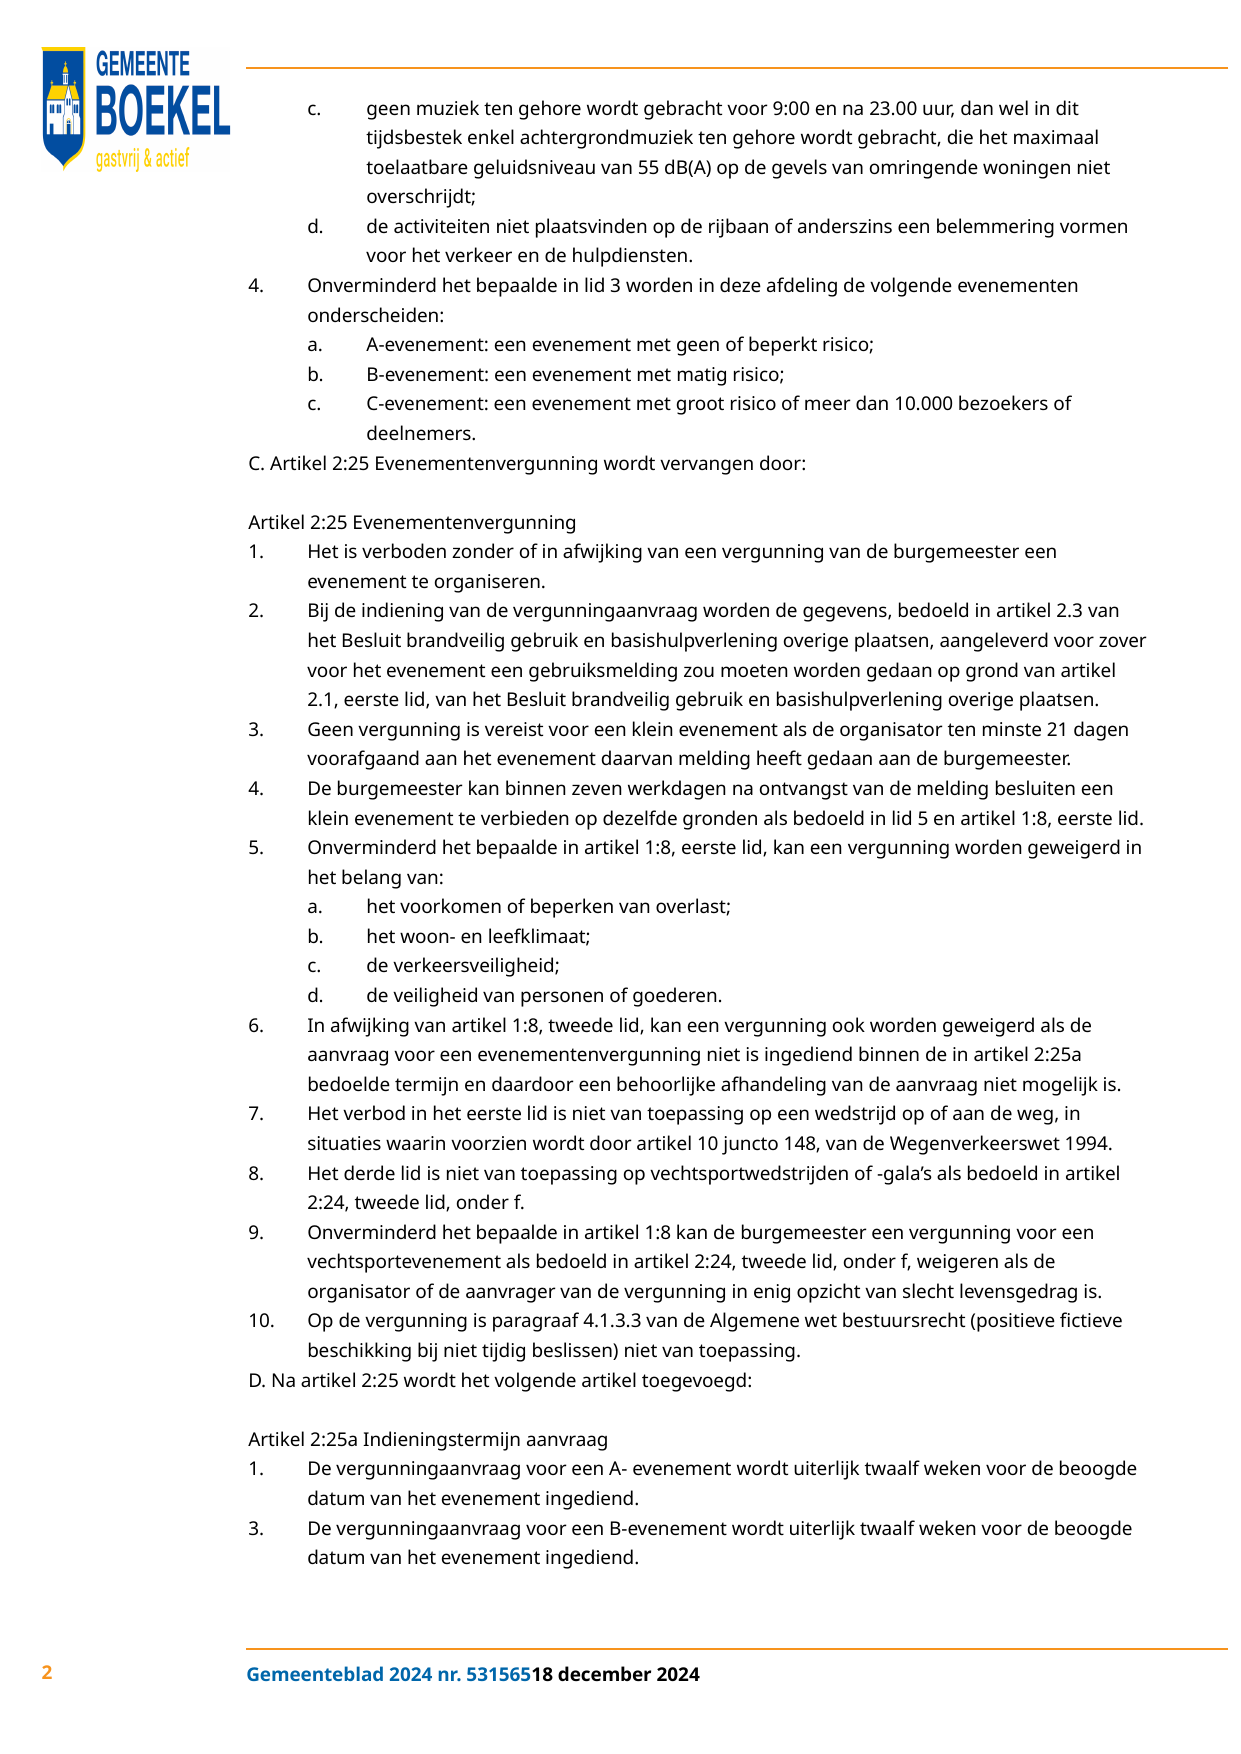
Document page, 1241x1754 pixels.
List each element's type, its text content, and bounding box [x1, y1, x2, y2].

list geen muziek ten gehore wordt gebracht voor 9:00 en na 23.00 uur, dan wel in dit tijdsbestek enkel achtergrondmuziek ten gehore wordt gebracht, die het maximaal toelaatbare geluidsniveau van 55 dB(A) op de gevels van omringende woningen niet overschrijdt; [307, 95, 1152, 209]
list Onverminderd het bepaalde in lid 3 worden in deze afdeling de volgende evenementen onderscheiden: [248, 272, 1152, 328]
text C. Artikel 2:25 Evenementenvergunning wordt vervangen door: [248, 450, 1152, 476]
list de veiligheid van personen of goederen. [307, 982, 1152, 1008]
list A-evenement: een evenement met geen of beperkt risico; [307, 331, 1152, 357]
list Onverminderd het bepaalde in artikel 1:8, eerste lid, kan een vergunning worden geweigerd in het belang van: [248, 834, 1152, 890]
list De vergunningaanvraag voor een A- evenement wordt uiterlijk twaalf weken voor de beoogde datum van het evenement ingediend. [248, 1456, 1152, 1511]
list De vergunningaanvraag voor een B-evenement wordt uiterlijk twaalf weken voor de beoogde datum van het evenement ingediend. [248, 1515, 1152, 1570]
picture [41, 47, 231, 172]
text Artikel 2:25a Indieningstermijn aanvraag [248, 1426, 1152, 1452]
list Op de vergunning is paragraaf 4.1.3.3 van de Algemene wet bestuursrecht (positieve fictieve beschikking bij niet tijdig beslissen) niet van toepassing. [248, 1308, 1152, 1363]
list Geen vergunning is vereist voor een klein evenement als de organisator ten minste 21 dagen voorafgaand aan het evenement daarvan melding heeft gedaan aan de burgemeester. [248, 716, 1152, 771]
text D. Na artikel 2:25 wordt het volgende artikel toegevoegd: [248, 1367, 1152, 1393]
list het woon- en leefklimaat; [307, 923, 1152, 949]
list de activiteiten niet plaatsvinden op de rijbaan of anderszins een belemmering vormen voor het verkeer en de hulpdiensten. [307, 213, 1152, 268]
list de verkeersveiligheid; [307, 953, 1152, 978]
text Artikel 2:25 Evenementenvergunning [248, 509, 1152, 535]
list Onverminderd het bepaalde in artikel 1:8 kan de burgemeester een vergunning voor een vechtsportevenement als bedoeld in artikel 2:24, tweede lid, onder f, weigeren als de organisator of de aanvrager van de vergunning in enig opzicht van slecht levensgedrag is. [248, 1219, 1152, 1304]
list Het derde lid is niet van toepassing op vechtsportwedstrijden of -gala’s als bedoeld in artikel 2:24, tweede lid, onder f. [248, 1160, 1152, 1215]
list het voorkomen of beperken van overlast; [307, 893, 1152, 919]
list Het verbod in het eerste lid is niet van toepassing op een wedstrijd op of aan de weg, in situaties waarin voorzien wordt door artikel 10 juncto 148, van de Wegenverkeerswet 1994. [248, 1101, 1152, 1156]
list B-evenement: een evenement met matig risico; [307, 361, 1152, 387]
list Het is verboden zonder of in afwijking van een vergunning van de burgemeester een evenement te organiseren. [248, 538, 1152, 594]
list Bij de indiening van de vergunningaanvraag worden de gegevens, bedoeld in artikel 2.3 van het Besluit brandveilig gebruik en basishulpverlening overige plaatsen, aangeleverd voor zover voor het evenement een gebruiksmelding zou moeten worden gedaan op grond van artikel 2.1, eerste lid, van het Besluit brandveilig gebruik en basishulpverlening overige plaatsen. [248, 598, 1152, 712]
list In afwijking van artikel 1:8, tweede lid, kan een vergunning ook worden geweigerd als de aanvraag voor een evenementenvergunning niet is ingediend binnen de in artikel 2:25a bedoelde termijn en daardoor een behoorlijke afhandeling van de aanvraag niet mogelijk is. [248, 1012, 1152, 1097]
list De burgemeester kan binnen zeven werkdagen na ontvangst van de melding besluiten een klein evenement te verbieden op dezelfde gronden als bedoeld in lid 5 en artikel 1:8, eerste lid. [248, 775, 1152, 831]
list C-evenement: een evenement met groot risico of meer dan 10.000 bezoekers of deelnemers. [307, 391, 1152, 446]
